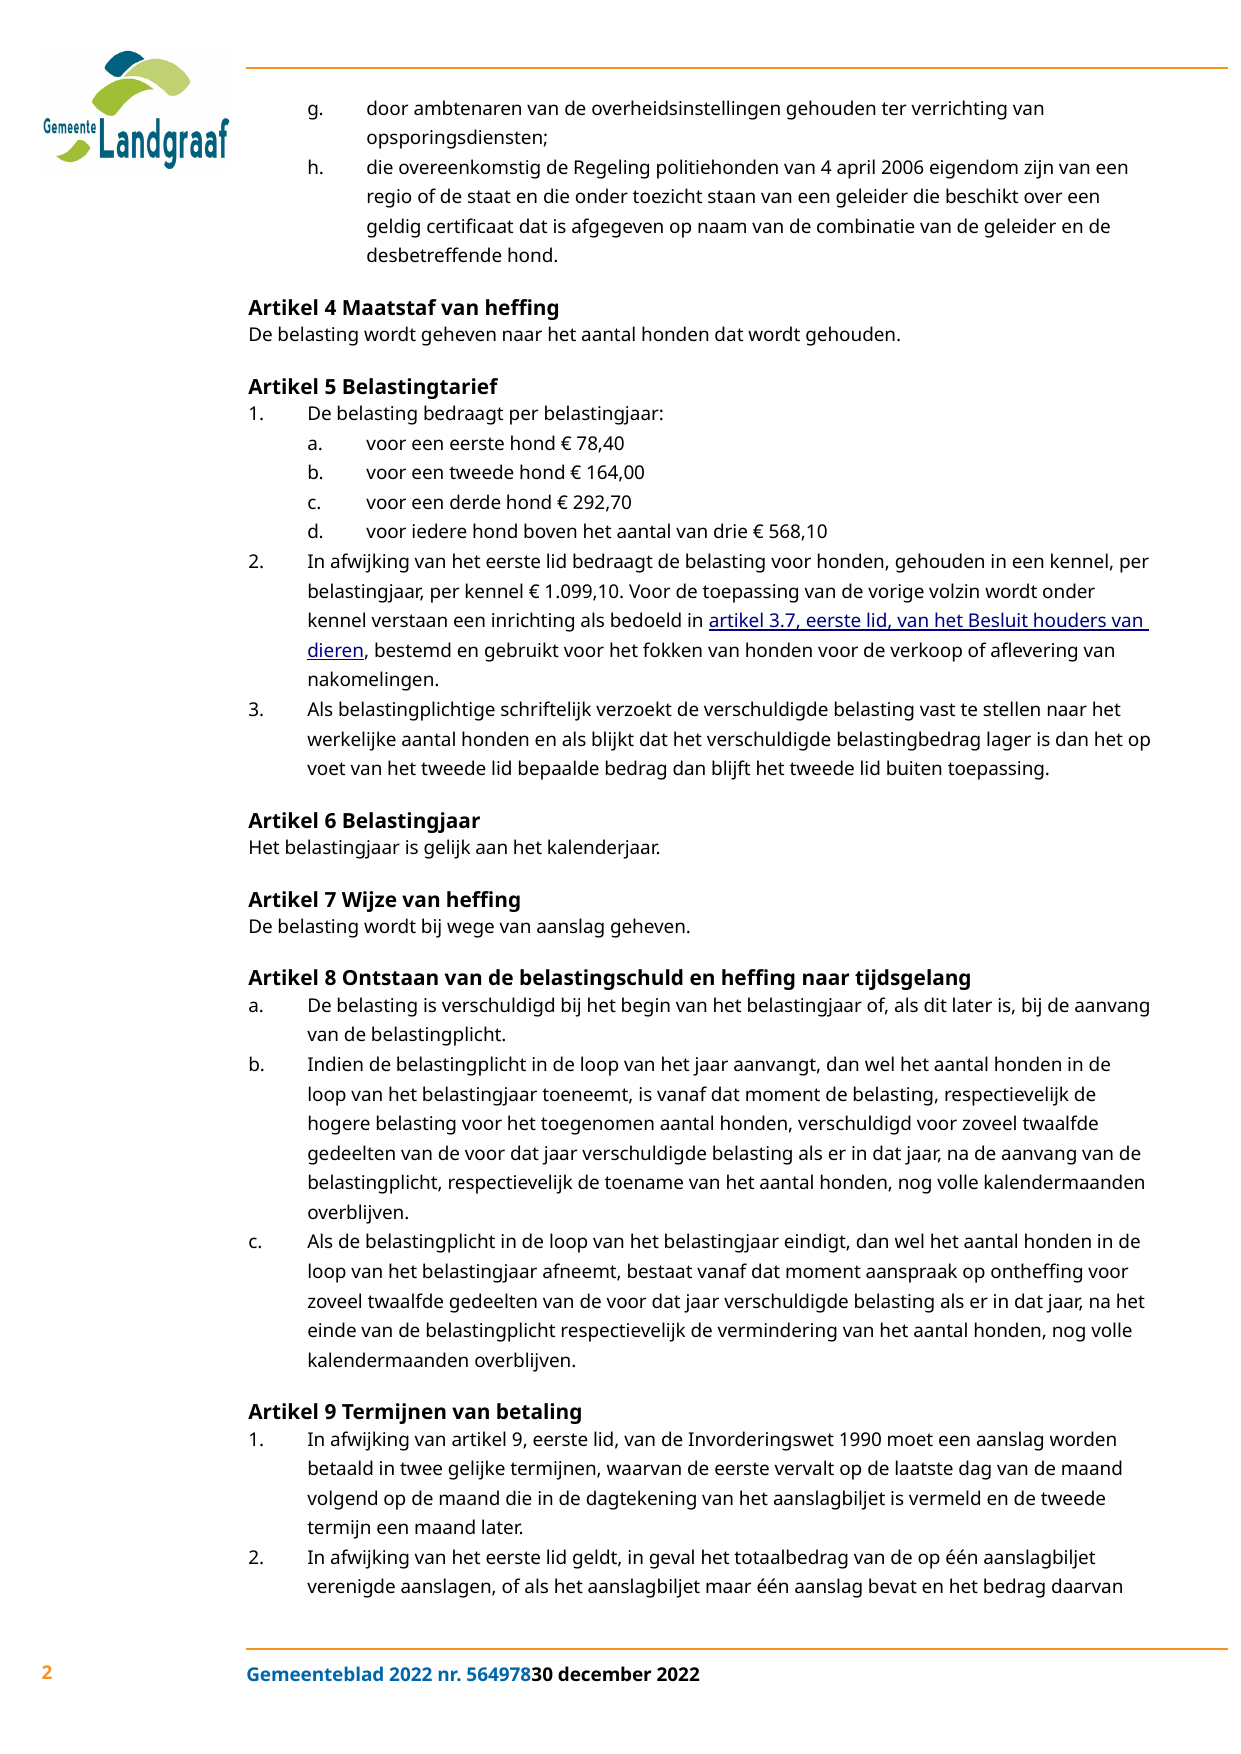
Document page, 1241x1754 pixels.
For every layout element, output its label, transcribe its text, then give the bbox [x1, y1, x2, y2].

list In afwijking van het eerste lid bedraagt de belasting voor honden, gehouden in een kennel, per belastingjaar, per kennel € 1.099,10. Voor de toepassing van de vorige volzin wordt onder kennel verstaan een inrichting als bedoeld in artikel 3.7, eerste lid, van het Besluit houders van dieren, bestemd en gebruikt voor het fokken van honden voor de verkoop of aflevering van nakomelingen. [248, 548, 1152, 692]
list voor een tweede hond € 164,00 [307, 459, 1152, 485]
list In afwijking van artikel 9, eerste lid, van de Invorderingswet 1990 moet een aanslag worden betaald in twee gelijke termijnen, waarvan de eerste vervalt op de laatste dag van de maand volgend op de maand die in de dagtekening van het aanslagbiljet is vermeld en de tweede termijn een maand later. [248, 1426, 1152, 1540]
text Artikel 4 Maatstaf van heffing [248, 293, 1152, 322]
text Artikel 8 Ontstaan van de belastingschuld en heffing naar tijdsgelang [248, 963, 1152, 992]
list voor een eerste hond € 78,40 [307, 430, 1152, 456]
picture [41, 47, 231, 172]
list door ambtenaren van de overheidsinstellingen gehouden ter verrichting van opsporingsdiensten; [307, 95, 1152, 150]
text Artikel 5 Belastingtarief [248, 372, 1152, 400]
text Artikel 6 Belastingjaar [248, 806, 1152, 834]
text De belasting wordt geheven naar het aantal honden dat wordt gehouden. [248, 322, 1152, 347]
list Als de belastingplicht in de loop van het belastingjaar eindigt, dan wel het aantal honden in de loop van het belastingjaar afneemt, bestaat vanaf dat moment aanspraak op ontheffing voor zoveel twaalfde gedeelten van de voor dat jaar verschuldigde belasting als er in dat jaar, na het einde van de belastingplicht respectievelijk de vermindering van het aantal honden, nog volle kalendermaanden overblijven. [248, 1229, 1152, 1373]
list Als belastingplichtige schriftelijk verzoekt de verschuldigde belasting vast te stellen naar het werkelijke aantal honden en als blijkt dat het verschuldigde belastingbedrag lager is dan het op voet van het tweede lid bepaalde bedrag dan blijft het tweede lid buiten toepassing. [248, 696, 1152, 781]
list De belasting is verschuldigd bij het begin van het belastingjaar of, als dit later is, bij de aanvang van de belastingplicht. [248, 992, 1152, 1047]
list De belasting bedraagt per belastingjaar: [248, 400, 1152, 426]
list die overeenkomstig de Regeling politiehonden van 4 april 2006 eigendom zijn van een regio of de staat en die onder toezicht staan van een geleider die beschikt over een geldig certificaat dat is afgegeven op naam van de combinatie van de geleider en de desbetreffende hond. [307, 154, 1152, 268]
text Artikel 7 Wijze van heffing [248, 885, 1152, 913]
text Het belastingjaar is gelijk aan het kalenderjaar. [248, 834, 1152, 860]
text Artikel 9 Termijnen van betaling [248, 1397, 1152, 1426]
list voor iedere hond boven het aantal van drie € 568,10 [307, 519, 1152, 544]
list Indien de belastingplicht in de loop van het jaar aanvangt, dan wel het aantal honden in de loop van het belastingjaar toeneemt, is vanaf dat moment de belasting, respectievelijk de hogere belasting voor het toegenomen aantal honden, verschuldigd voor zoveel twaalfde gedeelten van de voor dat jaar verschuldigde belasting als er in dat jaar, na de aanvang van de belastingplicht, respectievelijk de toename van het aantal honden, nog volle kalendermaanden overblijven. [248, 1051, 1152, 1225]
list In afwijking van het eerste lid geldt, in geval het totaalbedrag van de op één aanslagbiljet verenigde aanslagen, of als het aanslagbiljet maar één aanslag bevat en het bedrag daarvan [248, 1544, 1152, 1599]
text De belasting wordt bij wege van aanslag geheven. [248, 913, 1152, 939]
list voor een derde hond € 292,70 [307, 489, 1152, 515]
